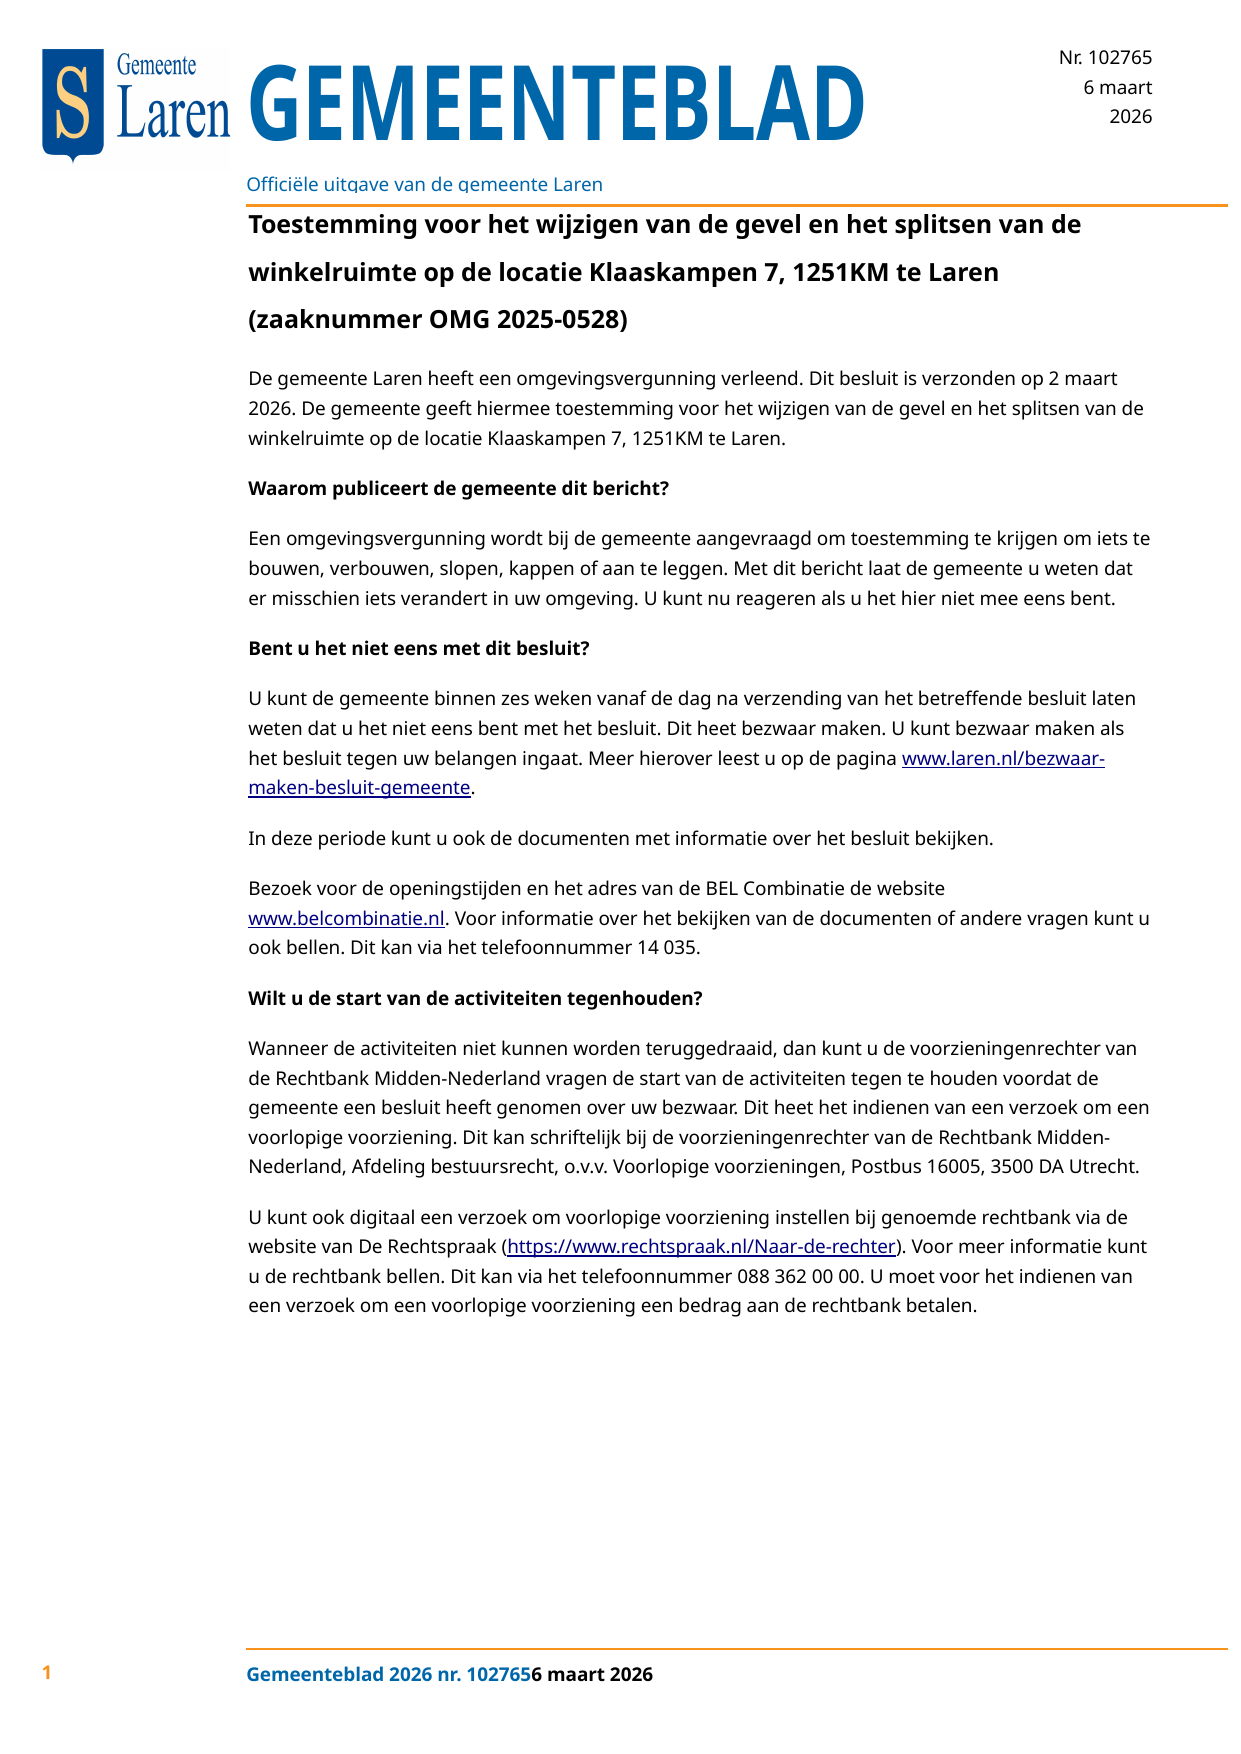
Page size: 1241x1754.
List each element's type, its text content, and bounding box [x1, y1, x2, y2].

text U kunt de gemeente binnen zes weken vanaf de dag na verzending van het betreffende besluit laten weten dat u het niet eens bent met het besluit. Dit heet bezwaar maken. U kunt bezwaar maken als het besluit tegen uw belangen ingaat. Meer hierover leest u op de pagina www.laren.nl/bezwaar-maken-besluit-gemeente. [248, 686, 1152, 800]
picture [41, 47, 231, 172]
text Wilt u de start van de activiteiten tegenhouden? [248, 985, 1152, 1010]
text Bezoek voor de openingstijden en het adres van de BEL Combinatie de website www.belcombinatie.nl. Voor informatie over het bekijken van de documenten of andere vragen kunt u ook bellen. Dit kan via het telefoonnummer 14 035. [248, 875, 1152, 960]
text Waarom publiceert de gemeente dit bericht? [248, 475, 1152, 501]
text Toestemming voor het wijzigen van de gevel en het splitsen van de winkelruimte op de locatie Klaaskampen 7, 1251KM te Laren (zaaknummer OMG 2025-0528) [248, 207, 1152, 336]
text Wanneer de activiteiten niet kunnen worden teruggedraaid, dan kunt u de voorzieningenrechter van de Rechtbank Midden-Nederland vragen de start van de activiteiten tegen te houden voordat de gemeente een besluit heeft genomen over uw bezwaar. Dit heet het indienen van een verzoek om een voorlopige voorziening. Dit kan schriftelijk bij de voorzieningenrechter van de Rechtbank Midden-Nederland, Afdeling bestuursrecht, o.v.v. Voorlopige voorzieningen, Postbus 16005, 3500 DA Utrecht. [248, 1035, 1152, 1179]
text De gemeente Laren heeft een omgevingsvergunning verleend. Dit besluit is verzonden op 2 maart 2026. De gemeente geeft hiermee toestemming voor het wijzigen van de gevel en het splitsen van de winkelruimte op de locatie Klaaskampen 7, 1251KM te Laren. [248, 366, 1152, 450]
text Bent u het niet eens met dit besluit? [248, 635, 1152, 661]
text In deze periode kunt u ook de documenten met informatie over het besluit bekijken. [248, 825, 1152, 850]
text U kunt ook digitaal een verzoek om voorlopige voorziening instellen bij genoemde rechtbank via de website van De Rechtspraak (https://www.rechtspraak.nl/Naar-de-rechter). Voor meer informatie kunt u de rechtbank bellen. Dit kan via het telefoonnummer 088 362 00 00. U moet voor het indienen van een verzoek om een voorlopige voorziening een bedrag aan de rechtbank betalen. [248, 1204, 1152, 1318]
text Een omgevingsvergunning wordt bij de gemeente aangevraagd om toestemming te krijgen om iets te bouwen, verbouwen, slopen, kappen of aan te leggen. Met dit bericht laat de gemeente u weten dat er misschien iets verandert in uw omgeving. U kunt nu reageren als u het hier niet mee eens bent. [248, 526, 1152, 610]
